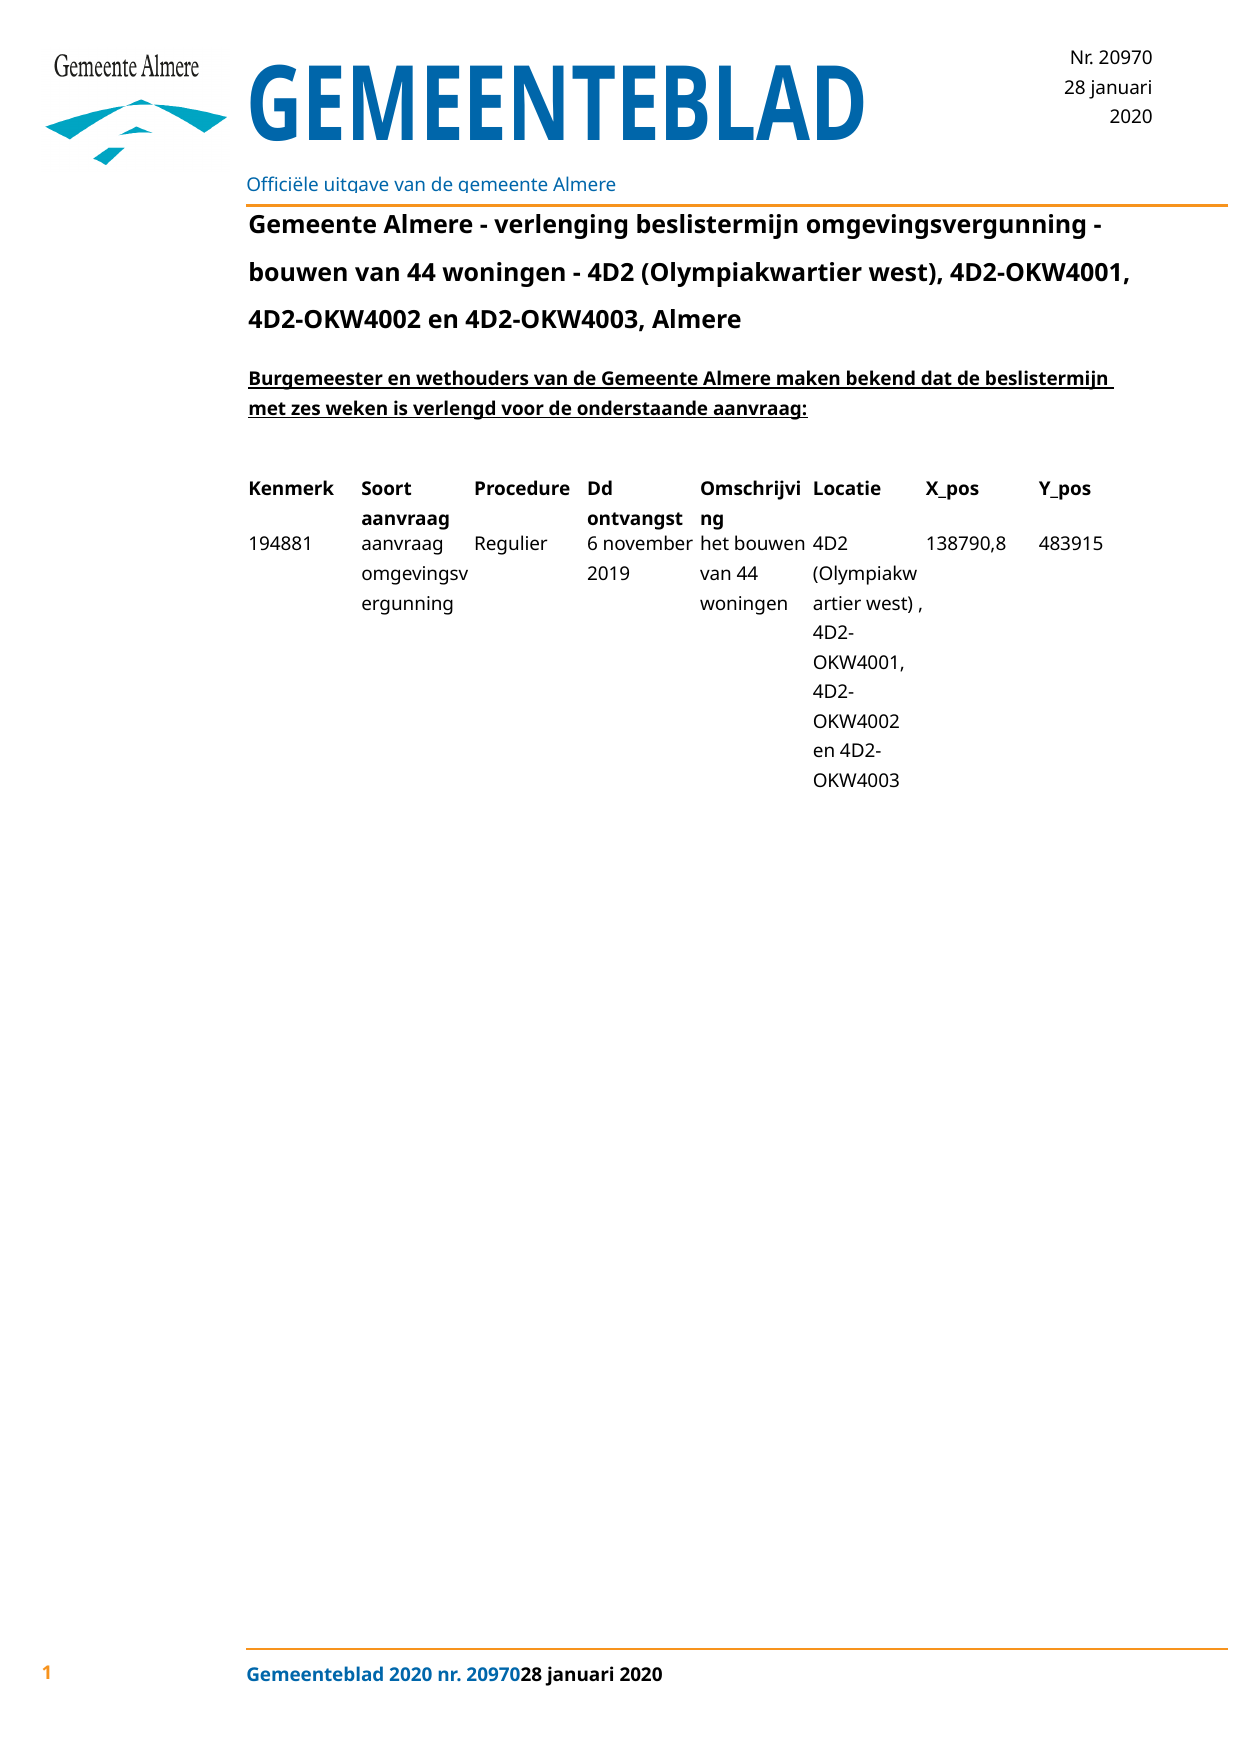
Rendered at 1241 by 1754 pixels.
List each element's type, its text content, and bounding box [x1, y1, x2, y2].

table_cell het bouwen van 44 woningen [700, 531, 813, 793]
table_header Soort aanvraag [361, 475, 474, 531]
table_header Locatie [813, 475, 926, 531]
table_header Y_pos [1039, 475, 1152, 531]
text Gemeente Almere - verlenging beslistermijn omgevingsvergunning - bouwen van 44 woningen - 4D2 (Olympiakwartier west), 4D2-OKW4001, 4D2-OKW4002 en 4D2-OKW4003, Almere [248, 207, 1152, 336]
table_header Procedure [474, 475, 587, 531]
table_header Dd ontvangst [587, 475, 700, 531]
table_cell 138790,8 [926, 531, 1038, 793]
table_cell aanvraag omgevingsvergunning [361, 531, 474, 793]
table_cell 4D2 (Olympiakwartier west) , 4D2-OKW4001, 4D2-OKW4002 en 4D2-OKW4003 [813, 531, 926, 793]
table_header Kenmerk [248, 475, 361, 531]
table_cell 6 november 2019 [587, 531, 700, 793]
table_header X_pos [926, 475, 1038, 531]
table_header Omschrijving [700, 475, 813, 531]
table_cell 483915 [1039, 531, 1152, 793]
table_cell 194881 [248, 531, 361, 793]
table_cell Regulier [474, 531, 587, 793]
text Burgemeester en wethouders van de Gemeente Almere maken bekend dat de beslistermijn met zes weken is verlengd voor de onderstaande aanvraag: [248, 366, 1152, 421]
picture [41, 47, 231, 172]
